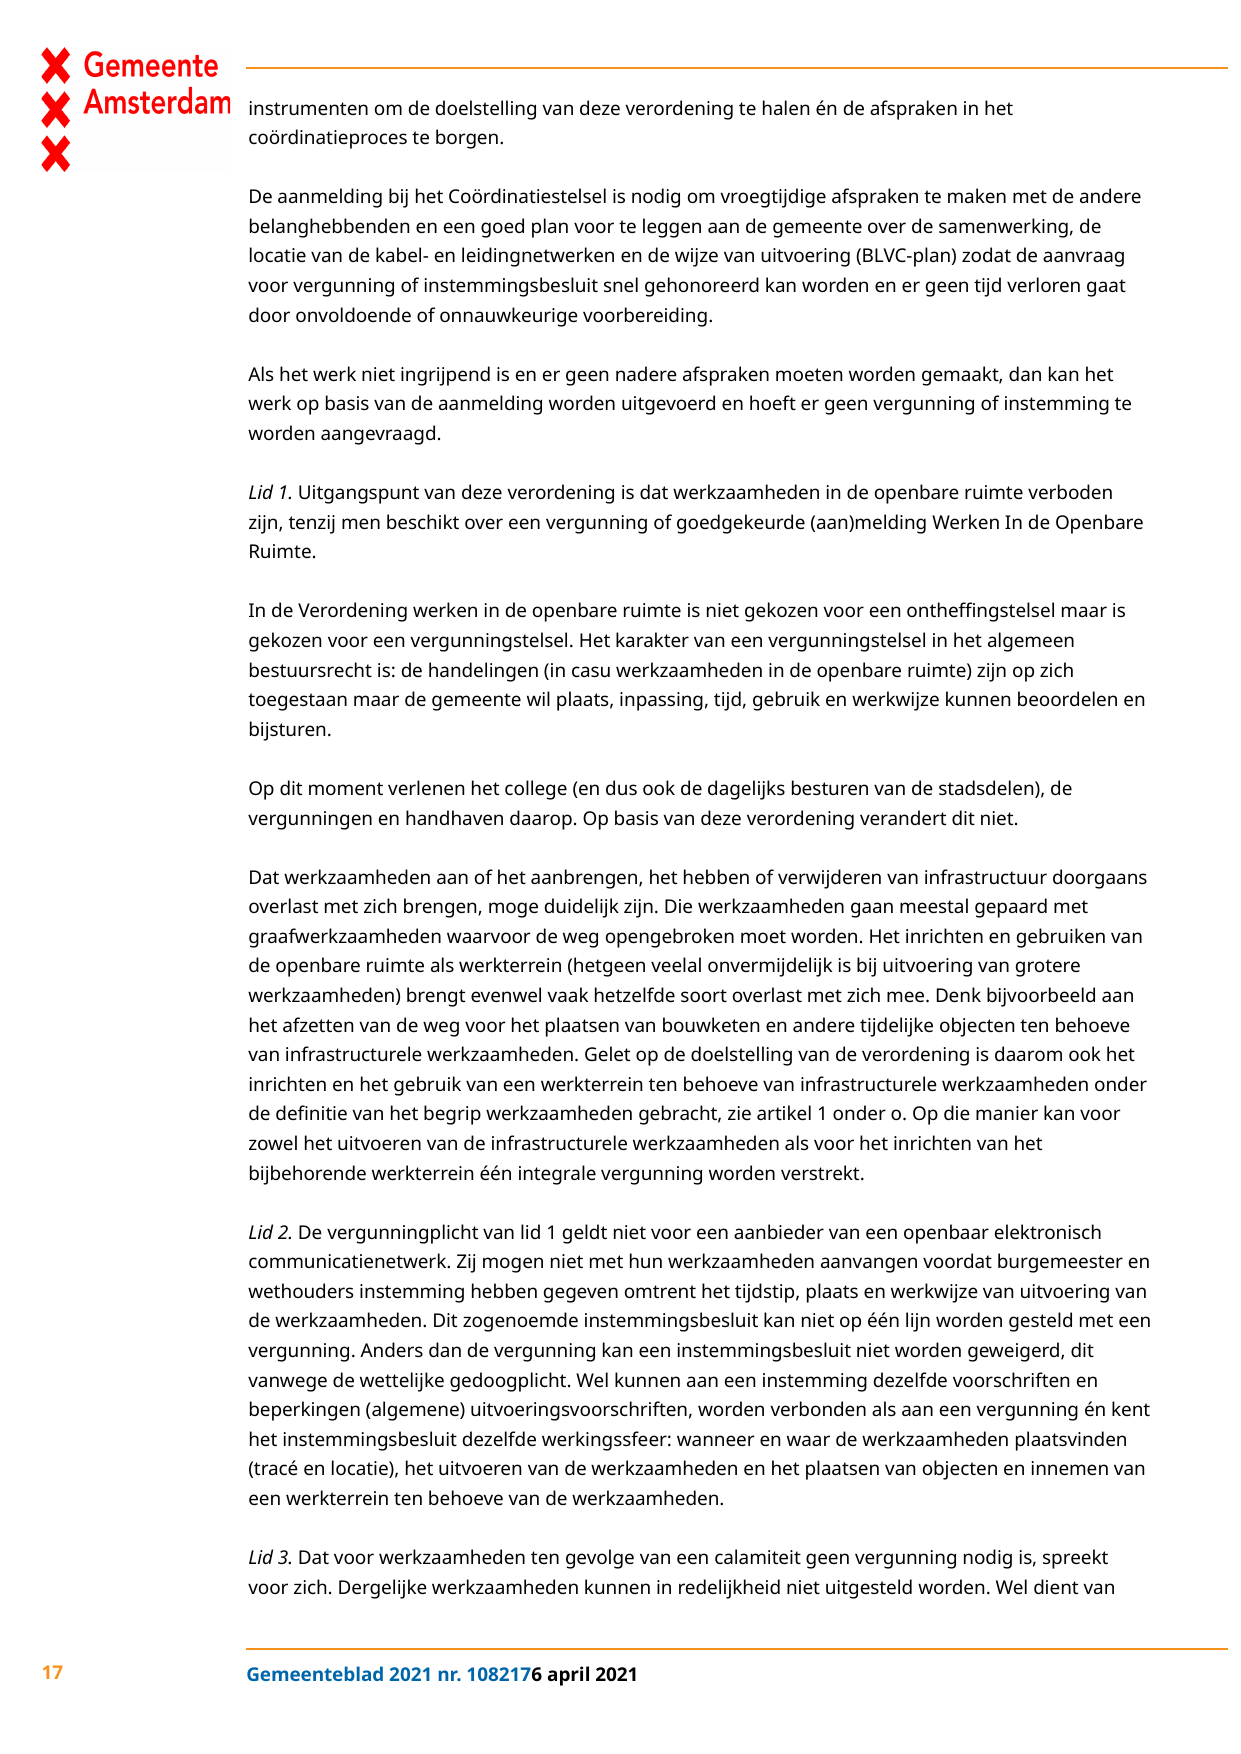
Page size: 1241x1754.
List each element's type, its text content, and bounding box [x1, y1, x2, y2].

text De aanmelding bij het Coördinatiestelsel is nodig om vroegtijdige afspraken te maken met de andere belanghebbenden en een goed plan voor te leggen aan de gemeente over de samenwerking, de locatie van de kabel- en leidingnetwerken en de wijze van uitvoering (BLVC-plan) zodat de aanvraag voor vergunning of instemmingsbesluit snel gehonoreerd kan worden en er geen tijd verloren gaat door onvoldoende of onnauwkeurige voorbereiding. [248, 183, 1152, 328]
text Lid 1. Uitgangspunt van deze verordening is dat werkzaamheden in de openbare ruimte verboden zijn, tenzij men beschikt over een vergunning of goedgekeurde (aan)melding Werken In de Openbare Ruimte. [248, 479, 1152, 564]
text Lid 3. Dat voor werkzaamheden ten gevolge van een calamiteit geen vergunning nodig is, spreekt voor zich. Dergelijke werkzaamheden kunnen in redelijkheid niet uitgesteld worden. Wel dient van [248, 1544, 1152, 1600]
text Als het werk niet ingrijpend is en er geen nadere afspraken moeten worden gemaakt, dan kan het werk op basis van de aanmelding worden uitgevoerd en hoeft er geen vergunning of instemming te worden aangevraagd. [248, 361, 1152, 446]
text instrumenten om de doelstelling van deze verordening te halen én de afspraken in het coördinatieproces te borgen. [248, 95, 1152, 150]
text Lid 2. De vergunningplicht van lid 1 geldt niet voor een aanbieder van een openbaar elektronisch communicatienetwerk. Zij mogen niet met hun werkzaamheden aanvangen voordat burgemeester en wethouders instemming hebben gegeven omtrent het tijdstip, plaats en werkwijze van uitvoering van de werkzaamheden. Dit zogenoemde instemmingsbesluit kan niet op één lijn worden gesteld met een vergunning. Anders dan de vergunning kan een instemmingsbesluit niet worden geweigerd, dit vanwege de wettelijke gedoogplicht. Wel kunnen aan een instemming dezelfde voorschriften en beperkingen (algemene) uitvoeringsvoorschriften, worden verbonden als aan een vergunning én kent het instemmingsbesluit dezelfde werkingssfeer: wanneer en waar de werkzaamheden plaatsvinden (tracé en locatie), het uitvoeren van de werkzaamheden en het plaatsen van objecten en innemen van een werkterrein ten behoeve van de werkzaamheden. [248, 1219, 1152, 1511]
text Dat werkzaamheden aan of het aanbrengen, het hebben of verwijderen van infrastructuur doorgaans overlast met zich brengen, moge duidelijk zijn. Die werkzaamheden gaan meestal gepaard met graafwerkzaamheden waarvoor de weg opengebroken moet worden. Het inrichten en gebruiken van de openbare ruimte als werkterrein (hetgeen veelal onvermijdelijk is bij uitvoering van grotere werkzaamheden) brengt evenwel vaak hetzelfde soort overlast met zich mee. Denk bijvoorbeeld aan het afzetten van de weg voor het plaatsen van bouwketen en andere tijdelijke objecten ten behoeve van infrastructurele werkzaamheden. Gelet op de doelstelling van de verordening is daarom ook het inrichten en het gebruik van een werkterrein ten behoeve van infrastructurele werkzaamheden onder de definitie van het begrip werkzaamheden gebracht, zie artikel 1 onder o. Op die manier kan voor zowel het uitvoeren van de infrastructurele werkzaamheden als voor het inrichten van het bijbehorende werkterrein één integrale vergunning worden verstrekt. [248, 864, 1152, 1186]
picture [41, 47, 231, 172]
text Op dit moment verlenen het college (en dus ook de dagelijks besturen van de stadsdelen), de vergunningen en handhaven daarop. Op basis van deze verordening verandert dit niet. [248, 775, 1152, 831]
text In de Verordening werken in de openbare ruimte is niet gekozen voor een ontheffingstelsel maar is gekozen voor een vergunningstelsel. Het karakter van een vergunningstelsel in het algemeen bestuursrecht is: de handelingen (in casu werkzaamheden in de openbare ruimte) zijn op zich toegestaan maar de gemeente wil plaats, inpassing, tijd, gebruik en werkwijze kunnen beoordelen en bijsturen. [248, 598, 1152, 742]
